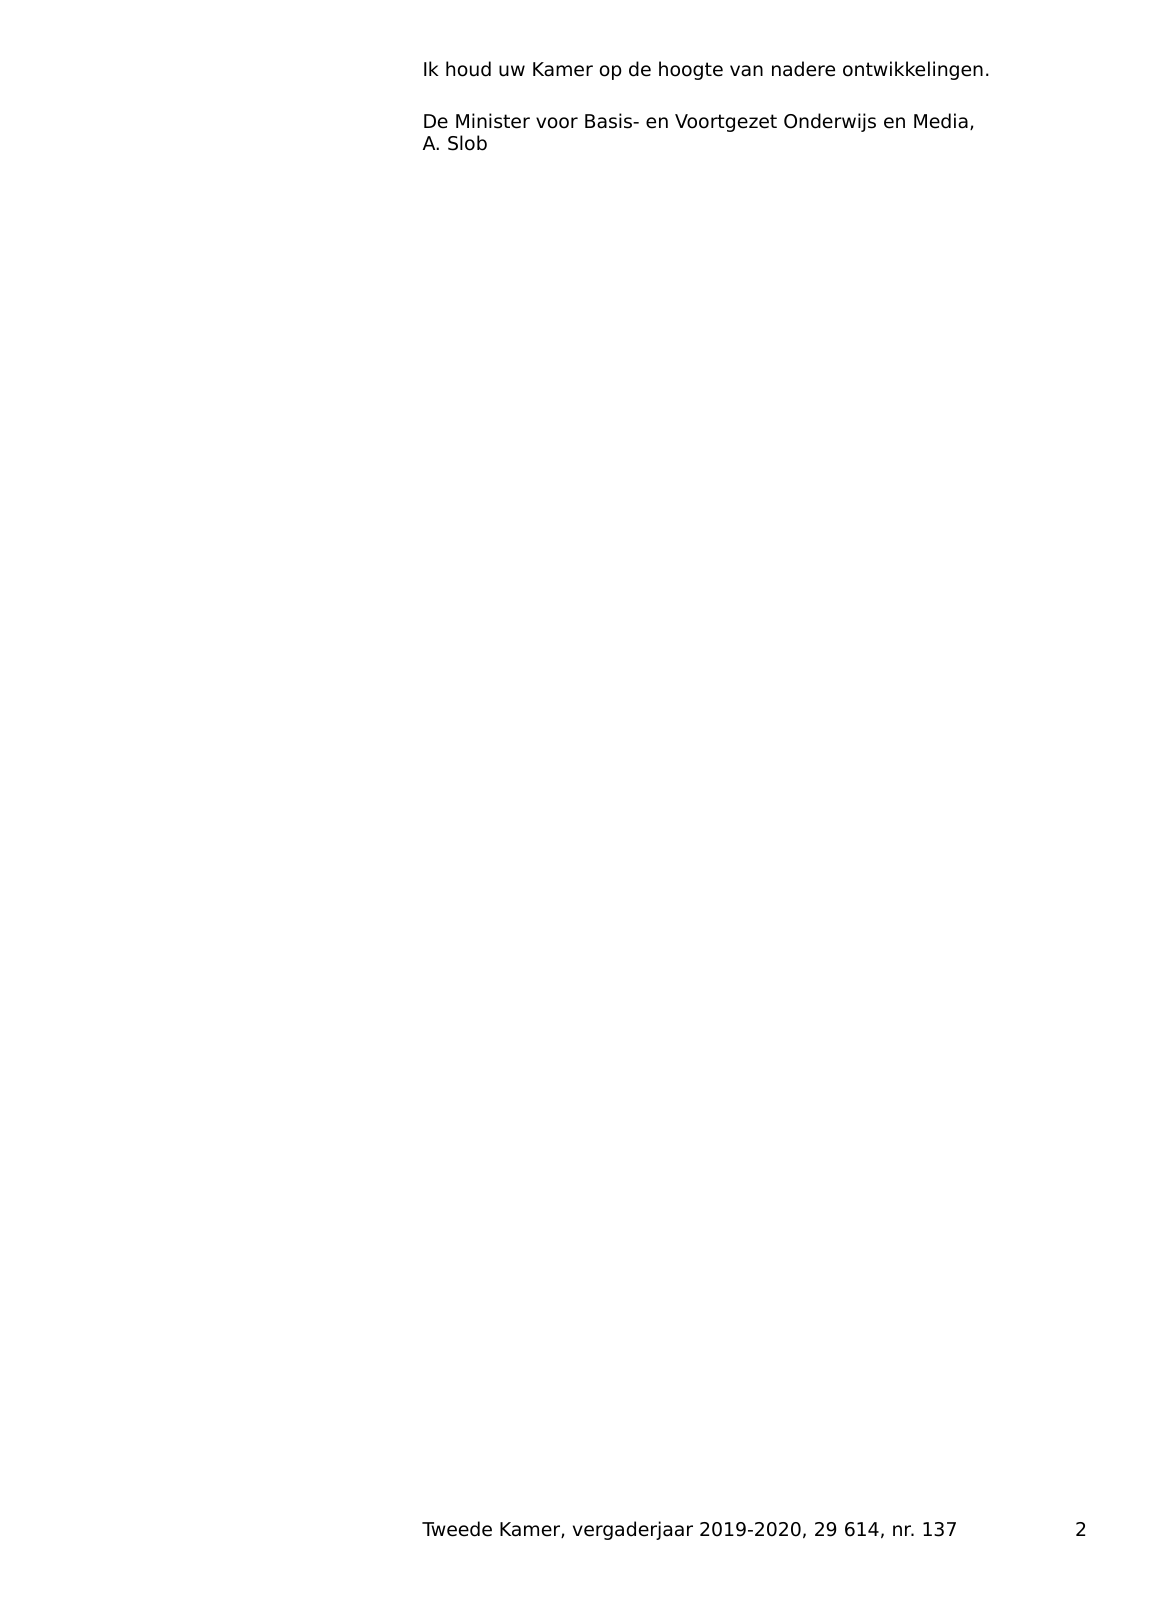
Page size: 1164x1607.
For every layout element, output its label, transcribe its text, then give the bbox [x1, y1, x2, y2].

text De Minister voor Basis- en Voortgezet Onderwijs en Media, A. Slob [422, 111, 1087, 155]
text Ik houd uw Kamer op de hoogte van nadere ontwikkelingen. [422, 59, 1087, 81]
